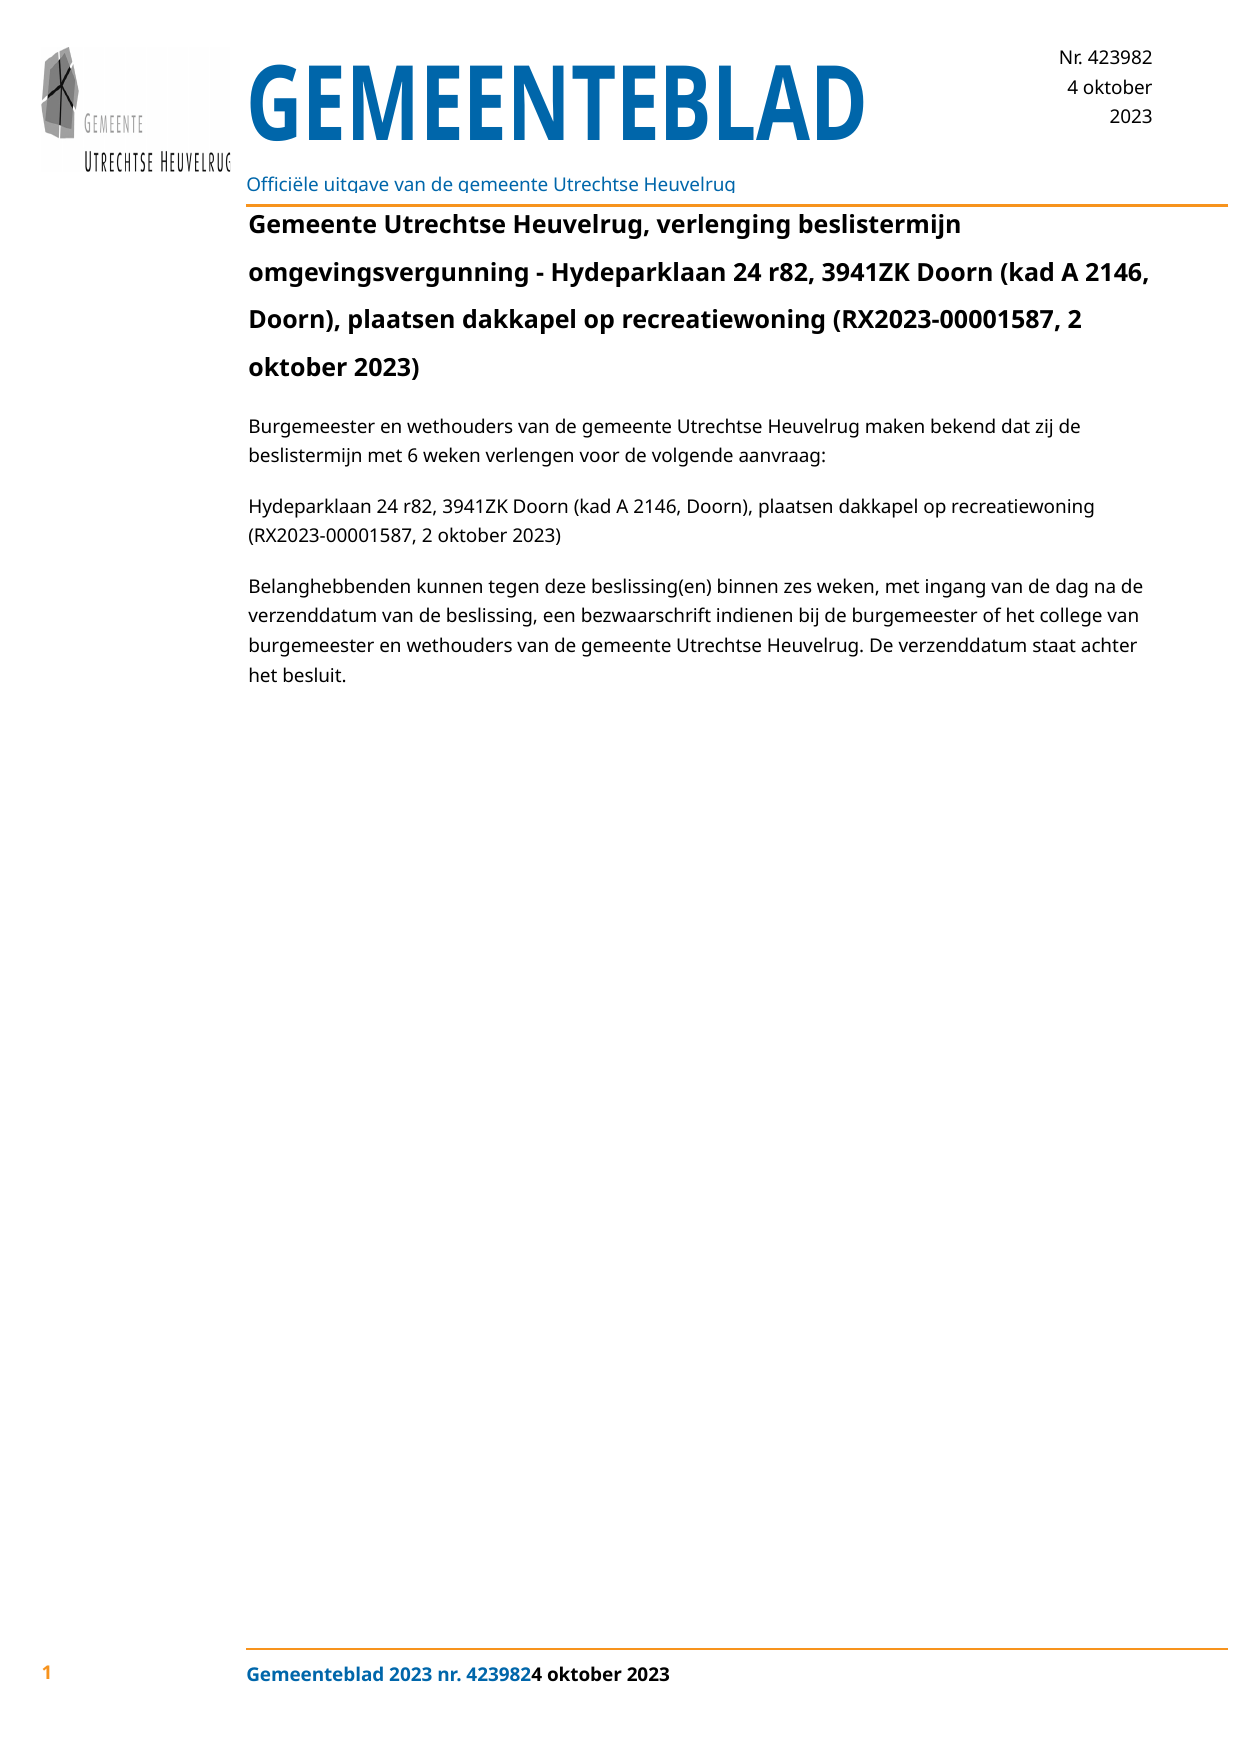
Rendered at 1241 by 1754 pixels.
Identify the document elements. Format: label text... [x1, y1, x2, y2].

text Burgemeester en wethouders van de gemeente Utrechtse Heuvelrug maken bekend dat zij de beslistermijn met 6 weken verlengen voor de volgende aanvraag: [248, 413, 1152, 468]
text Belanghebbenden kunnen tegen deze beslissing(en) binnen zes weken, met ingang van de dag na de verzenddatum van de beslissing, een bezwaarschrift indienen bij de burgemeester of het college van burgemeester en wethouders van de gemeente Utrechtse Heuvelrug. De verzenddatum staat achter het besluit. [248, 573, 1152, 688]
picture [41, 47, 231, 172]
text Hydeparklaan 24 r82, 3941ZK Doorn (kad A 2146, Doorn), plaatsen dakkapel op recreatiewoning (RX2023-00001587, 2 oktober 2023) [248, 493, 1152, 548]
text Gemeente Utrechtse Heuvelrug, verlenging beslistermijn omgevingsvergunning - Hydeparklaan 24 r82, 3941ZK Doorn (kad A 2146, Doorn), plaatsen dakkapel op recreatiewoning (RX2023-00001587, 2 oktober 2023) [248, 207, 1152, 384]
